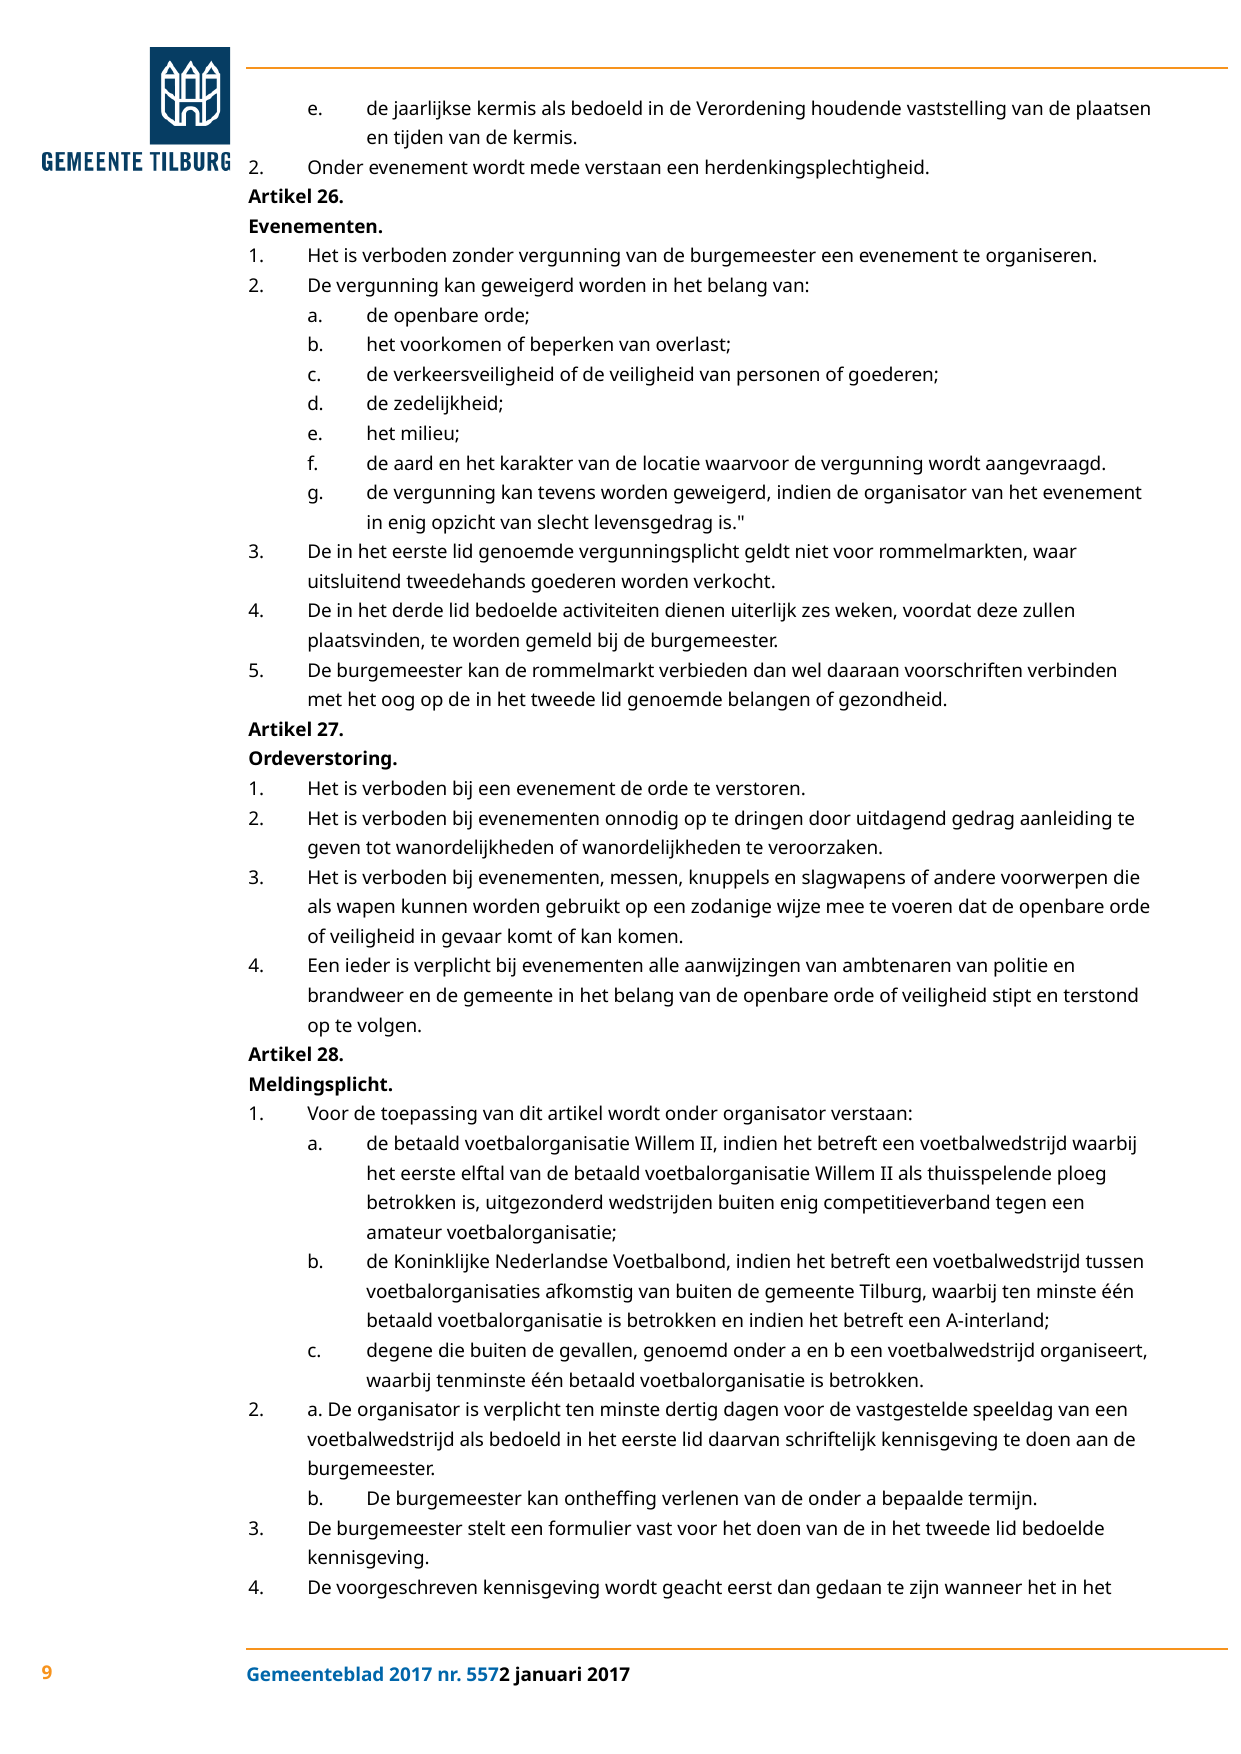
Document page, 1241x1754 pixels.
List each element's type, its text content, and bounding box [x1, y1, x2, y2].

list a. De organisator is verplicht ten minste dertig dagen voor de vastgestelde speeldag van een voetbalwedstrijd als bedoeld in het eerste lid daarvan schriftelijk kennisgeving te doen aan de burgemeester. [248, 1396, 1152, 1481]
text Artikel 28. [248, 1041, 1152, 1067]
list De burgemeester stelt een formulier vast voor het doen van de in het tweede lid bedoelde kennisgeving. [248, 1515, 1152, 1570]
text Artikel 27. [248, 716, 1152, 742]
list Het is verboden bij evenementen onnodig op te dringen door uitdagend gedrag aanleiding te geven tot wanordelijkheden of wanordelijkheden te veroorzaken. [248, 805, 1152, 860]
list Voor de toepassing van dit artikel wordt onder organisator verstaan: [248, 1101, 1152, 1126]
text Meldingsplicht. [248, 1071, 1152, 1097]
list De in het derde lid bedoelde activiteiten dienen uiterlijk zes weken, voordat deze zullen plaatsvinden, te worden gemeld bij de burgemeester. [248, 598, 1152, 653]
list De voorgeschreven kennisgeving wordt geacht eerst dan gedaan te zijn wanneer het in het [248, 1574, 1152, 1600]
list De burgemeester kan ontheffing verlenen van de onder a bepaalde termijn. [307, 1485, 1152, 1511]
list Het is verboden bij evenementen, messen, knuppels en slagwapens of andere voorwerpen die als wapen kunnen worden gebruikt op een zodanige wijze mee te voeren dat de openbare orde of veiligheid in gevaar komt of kan komen. [248, 864, 1152, 949]
list Een ieder is verplicht bij evenementen alle aanwijzingen van ambtenaren van politie en brandweer en de gemeente in het belang van de openbare orde of veiligheid stipt en terstond op te volgen. [248, 953, 1152, 1038]
list Het is verboden zonder vergunning van de burgemeester een evenement te organiseren. [248, 243, 1152, 268]
list De in het eerste lid genoemde vergunningsplicht geldt niet voor rommelmarkten, waar uitsluitend tweedehands goederen worden verkocht. [248, 538, 1152, 594]
list Onder evenement wordt mede verstaan een herdenkingsplechtigheid. [248, 154, 1152, 180]
list de openbare orde; [307, 302, 1152, 328]
list de Koninklijke Nederlandse Voetbalbond, indien het betreft een voetbalwedstrijd tussen voetbalorganisaties afkomstig van buiten de gemeente Tilburg, waarbij ten minste één betaald voetbalorganisatie is betrokken en indien het betreft een A-interland; [307, 1248, 1152, 1333]
list De vergunning kan geweigerd worden in het belang van: [248, 272, 1152, 298]
text Artikel 26. [248, 183, 1152, 209]
text Evenementen. [248, 213, 1152, 239]
text Ordeverstoring. [248, 746, 1152, 771]
list het milieu; [307, 420, 1152, 446]
list de jaarlijkse kermis als bedoeld in de Verordening houdende vaststelling van de plaatsen en tijden van de kermis. [307, 95, 1152, 150]
list degene die buiten de gevallen, genoemd onder a en b een voetbalwedstrijd organiseert, waarbij tenminste één betaald voetbalorganisatie is betrokken. [307, 1337, 1152, 1393]
list de vergunning kan tevens worden geweigerd, indien de organisator van het evenement in enig opzicht van slecht levensgedrag is." [307, 479, 1152, 535]
list de verkeersveiligheid of de veiligheid van personen of goederen; [307, 361, 1152, 387]
list Het is verboden bij een evenement de orde te verstoren. [248, 775, 1152, 801]
list De burgemeester kan de rommelmarkt verbieden dan wel daaraan voorschriften verbinden met het oog op de in het tweede lid genoemde belangen of gezondheid. [248, 657, 1152, 712]
list de zedelijkheid; [307, 391, 1152, 416]
list de betaald voetbalorganisatie Willem II, indien het betreft een voetbalwedstrijd waarbij het eerste elftal van de betaald voetbalorganisatie Willem II als thuisspelende ploeg betrokken is, uitgezonderd wedstrijden buiten enig competitieverband tegen een amateur voetbalorganisatie; [307, 1130, 1152, 1245]
picture [41, 47, 231, 172]
list de aard en het karakter van de locatie waarvoor de vergunning wordt aangevraagd. [307, 450, 1152, 476]
list het voorkomen of beperken van overlast; [307, 331, 1152, 357]
